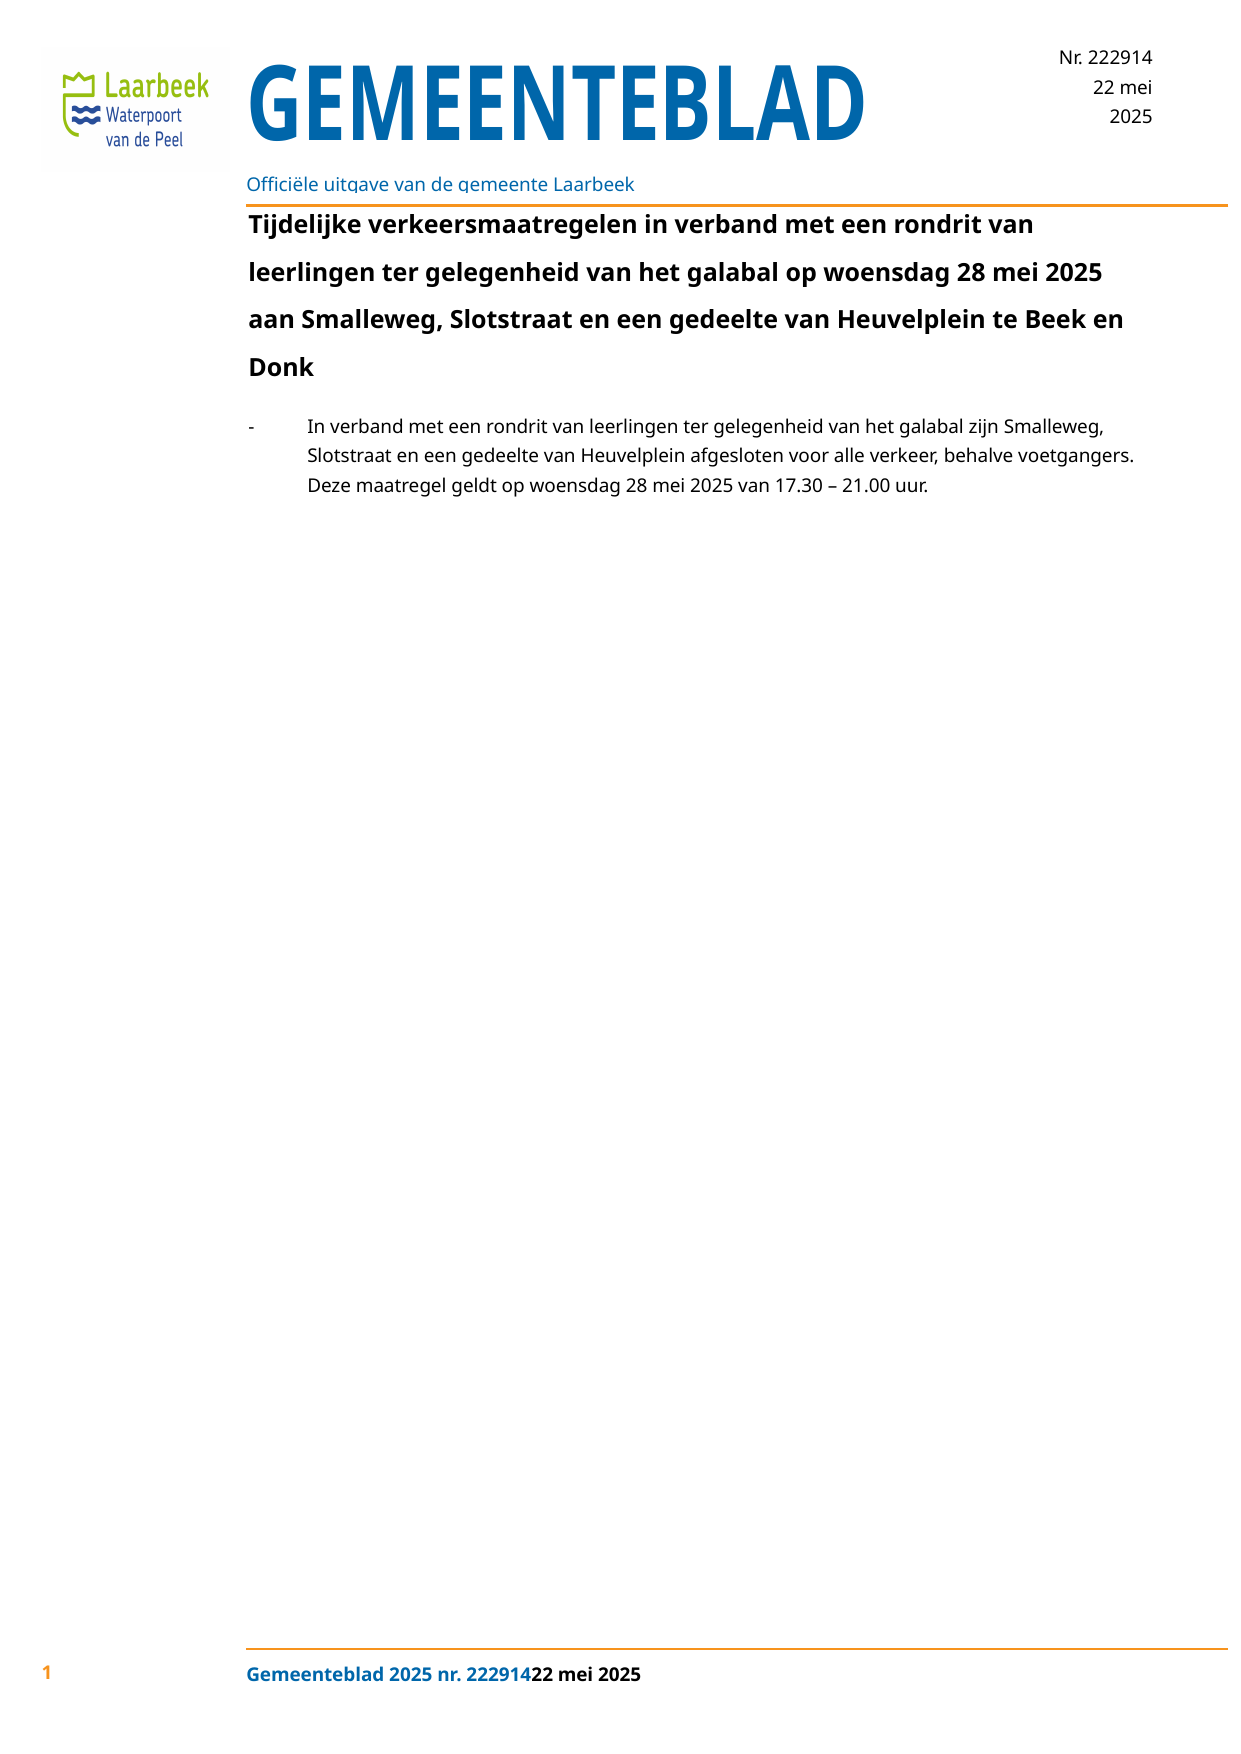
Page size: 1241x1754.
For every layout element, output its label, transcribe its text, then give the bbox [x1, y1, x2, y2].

picture [41, 47, 231, 172]
text Tijdelijke verkeersmaatregelen in verband met een rondrit van leerlingen ter gelegenheid van het galabal op woensdag 28 mei 2025 aan Smalleweg, Slotstraat en een gedeelte van Heuvelplein te Beek en Donk [248, 207, 1152, 384]
list In verband met een rondrit van leerlingen ter gelegenheid van het galabal zijn Smalleweg, Slotstraat en een gedeelte van Heuvelplein afgesloten voor alle verkeer, behalve voetgangers. Deze maatregel geldt op woensdag 28 mei 2025 van 17.30 – 21.00 uur. [248, 413, 1152, 498]
